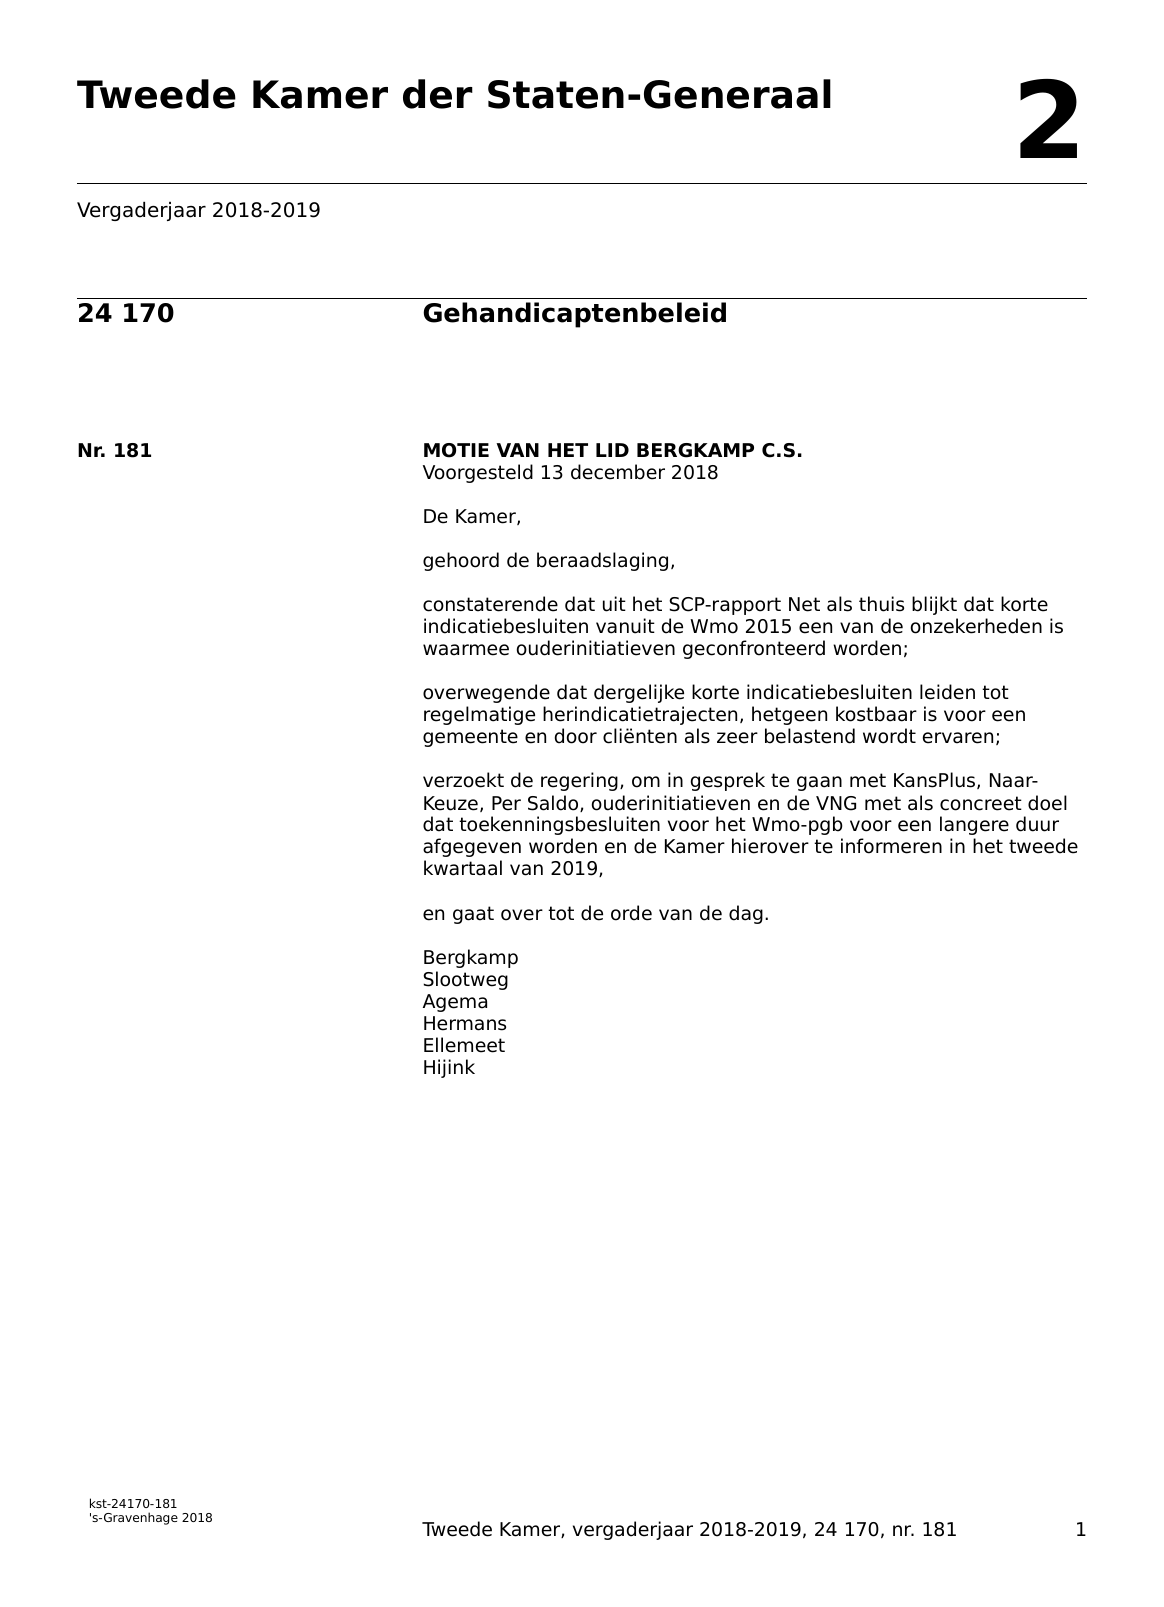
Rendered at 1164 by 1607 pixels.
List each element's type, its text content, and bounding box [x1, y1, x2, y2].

text Agema [422, 991, 1087, 1013]
text constaterende dat uit het SCP-rapport Net als thuis blijkt dat korte indicatiebesluiten vanuit de Wmo 2015 een van de onzekerheden is waarmee ouderinitiatieven geconfronteerd worden; [422, 594, 1087, 660]
subtitle Nr. 181 MOTIE VAN HET LID BERGKAMP C.S. [77, 440, 1087, 462]
text De Kamer, [422, 506, 1087, 528]
text Hijink [422, 1057, 1087, 1078]
text Hermans [422, 1013, 1087, 1034]
text overwegende dat dergelijke korte indicatiebesluiten leiden tot regelmatige herindicatietrajecten, hetgeen kostbaar is voor een gemeente en door cliënten als zeer belastend wordt ervaren; [422, 682, 1087, 748]
table_header Tweede Kamer der Staten-Generaal [77, 59, 886, 183]
table_cell Vergaderjaar 2018-2019 [77, 184, 1087, 298]
table_header 2 [886, 59, 1087, 183]
text verzoekt de regering, om in gesprek te gaan met KansPlus, Naar-Keuze, Per Saldo, ouderinitiatieven en de VNG met als concreet doel dat toekenningsbesluiten voor het Wmo-pgb voor een langere duur afgegeven worden en de Kamer hierover te informeren in het tweede kwartaal van 2019, [422, 770, 1087, 880]
text kst-24170-181 [88, 1497, 323, 1511]
text Bergkamp [422, 947, 1087, 969]
text gehoord de beraadslaging, [422, 550, 1087, 572]
text en gaat over tot de orde van de dag. [422, 902, 1087, 924]
text Ellemeet [422, 1034, 1087, 1057]
text 's-Gravenhage 2018 [88, 1511, 323, 1525]
subtitle 24 170 Gehandicaptenbeleid [77, 299, 1087, 329]
text Voorgesteld 13 december 2018 [422, 462, 1087, 484]
text Slootweg [422, 969, 1087, 991]
